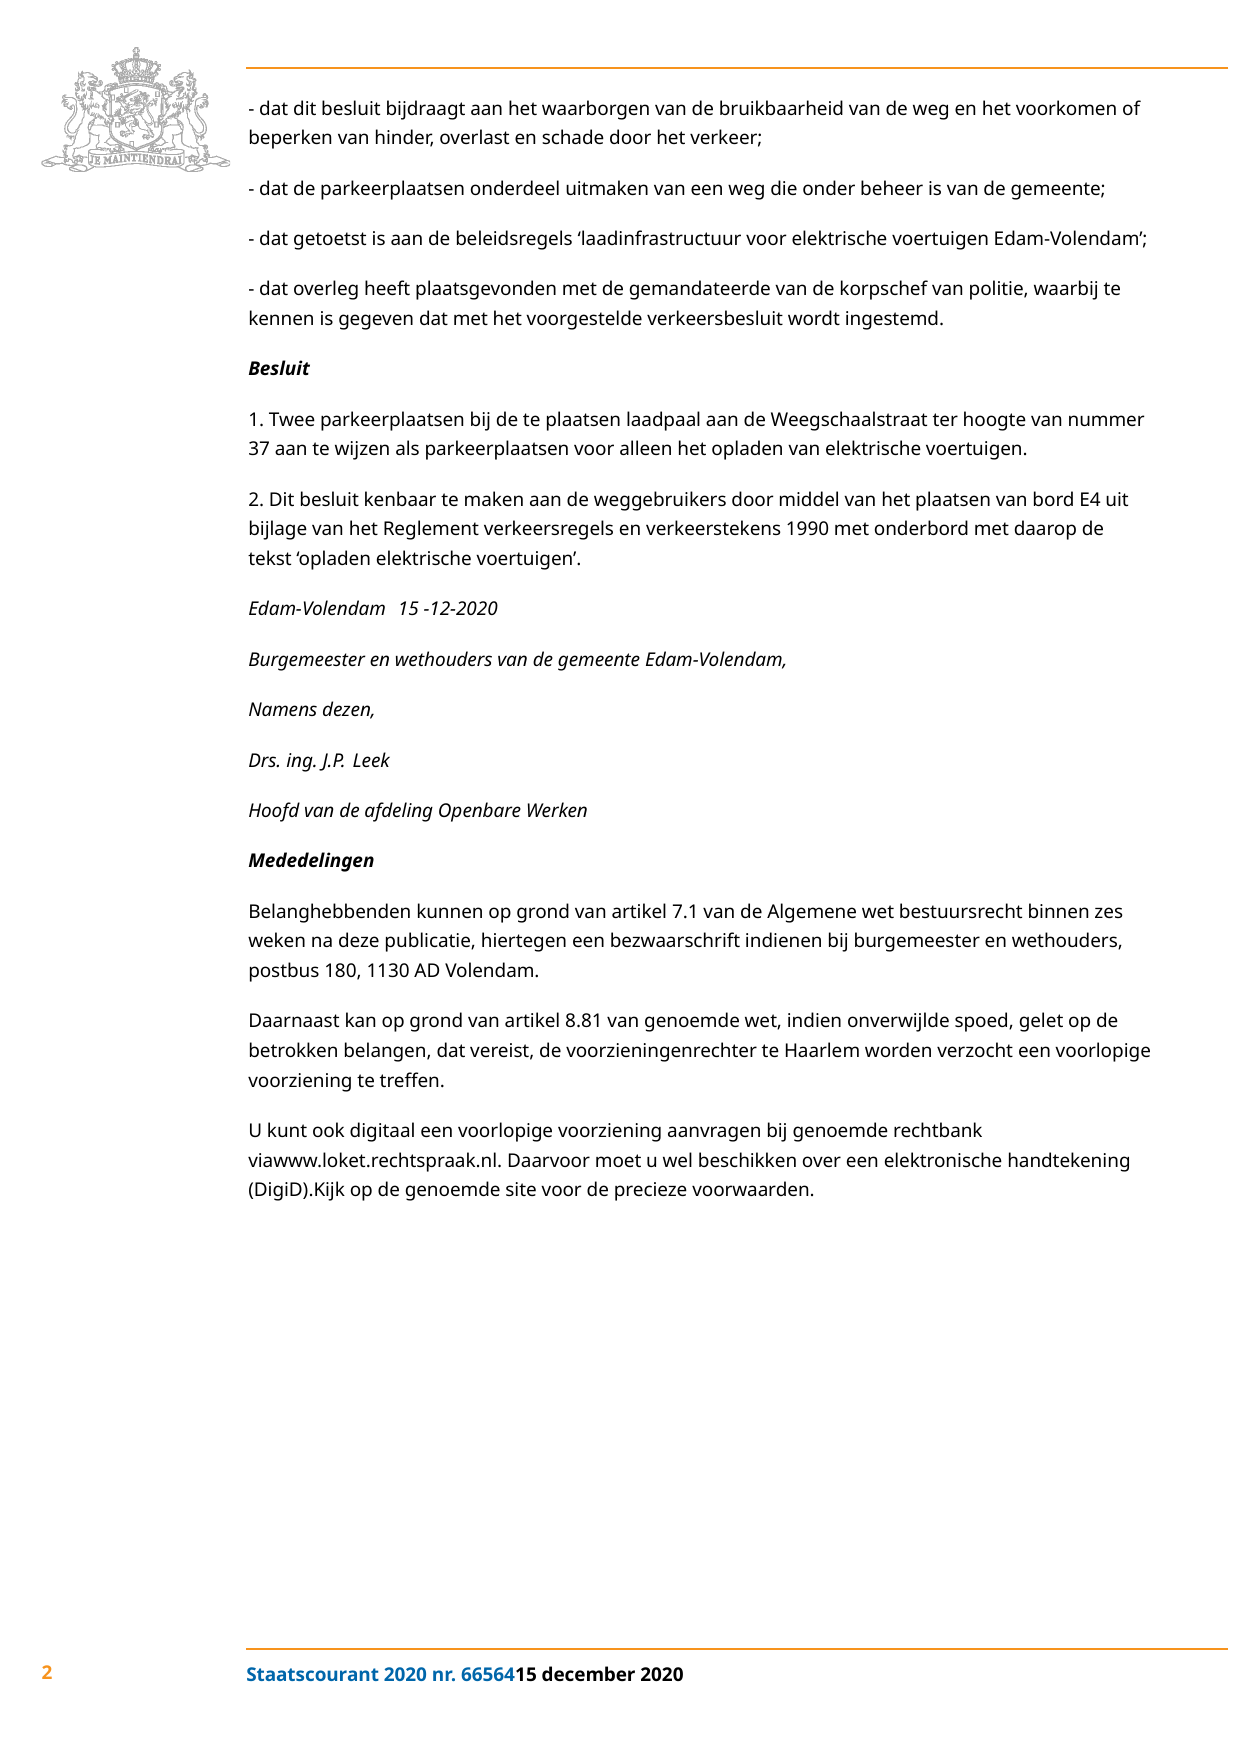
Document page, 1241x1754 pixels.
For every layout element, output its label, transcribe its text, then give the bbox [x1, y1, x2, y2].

picture [41, 47, 231, 172]
text Edam-Volendam 15 -12-2020 [248, 596, 1152, 621]
text Burgemeester en wethouders van de gemeente Edam-Volendam, [248, 646, 1152, 672]
text Drs. ing. J.P. Leek [248, 747, 1152, 773]
text Mededelingen [248, 848, 1152, 873]
text Besluit [248, 356, 1152, 381]
text - dat overleg heeft plaatsgevonden met de gemandateerde van de korpschef van politie, waarbij te kennen is gegeven dat met het voorgestelde verkeersbesluit wordt ingestemd. [248, 276, 1152, 331]
text Belanghebbenden kunnen op grond van artikel 7.1 van de Algemene wet bestuursrecht binnen zes weken na deze publicatie, hiertegen een bezwaarschrift indienen bij burgemeester en wethouders, postbus 180, 1130 AD Volendam. [248, 898, 1152, 983]
text Hoofd van de afdeling Openbare Werken [248, 797, 1152, 823]
text Daarnaast kan op grond van artikel 8.81 van genoemde wet, indien onverwijlde spoed, gelet op de betrokken belangen, dat vereist, de voorzieningenrechter te Haarlem worden verzocht een voorlopige voorziening te treffen. [248, 1008, 1152, 1093]
text 1. Twee parkeerplaatsen bij de te plaatsen laadpaal aan de Weegschaalstraat ter hoogte van nummer 37 aan te wijzen als parkeerplaatsen voor alleen het opladen van elektrische voertuigen. [248, 406, 1152, 461]
text - dat dit besluit bijdraagt aan het waarborgen van de bruikbaarheid van de weg en het voorkomen of beperken van hinder, overlast en schade door het verkeer; [248, 95, 1152, 150]
text - dat getoetst is aan de beleidsregels ‘laadinfrastructuur voor elektrische voertuigen Edam-Volendam’; [248, 225, 1152, 251]
text - dat de parkeerplaatsen onderdeel uitmaken van een weg die onder beheer is van de gemeente; [248, 175, 1152, 201]
text 2. Dit besluit kenbaar te maken aan de weggebruikers door middel van het plaatsen van bord E4 uit bijlage van het Reglement verkeersregels en verkeerstekens 1990 met onderbord met daarop de tekst ‘opladen elektrische voertuigen’. [248, 486, 1152, 571]
text U kunt ook digitaal een voorlopige voorziening aanvragen bij genoemde rechtbank viawww.loket.rechtspraak.nl. Daarvoor moet u wel beschikken over een elektronische handtekening (DigiD).Kijk op de genoemde site voor de precieze voorwaarden. [248, 1117, 1152, 1202]
text Namens dezen, [248, 696, 1152, 722]
